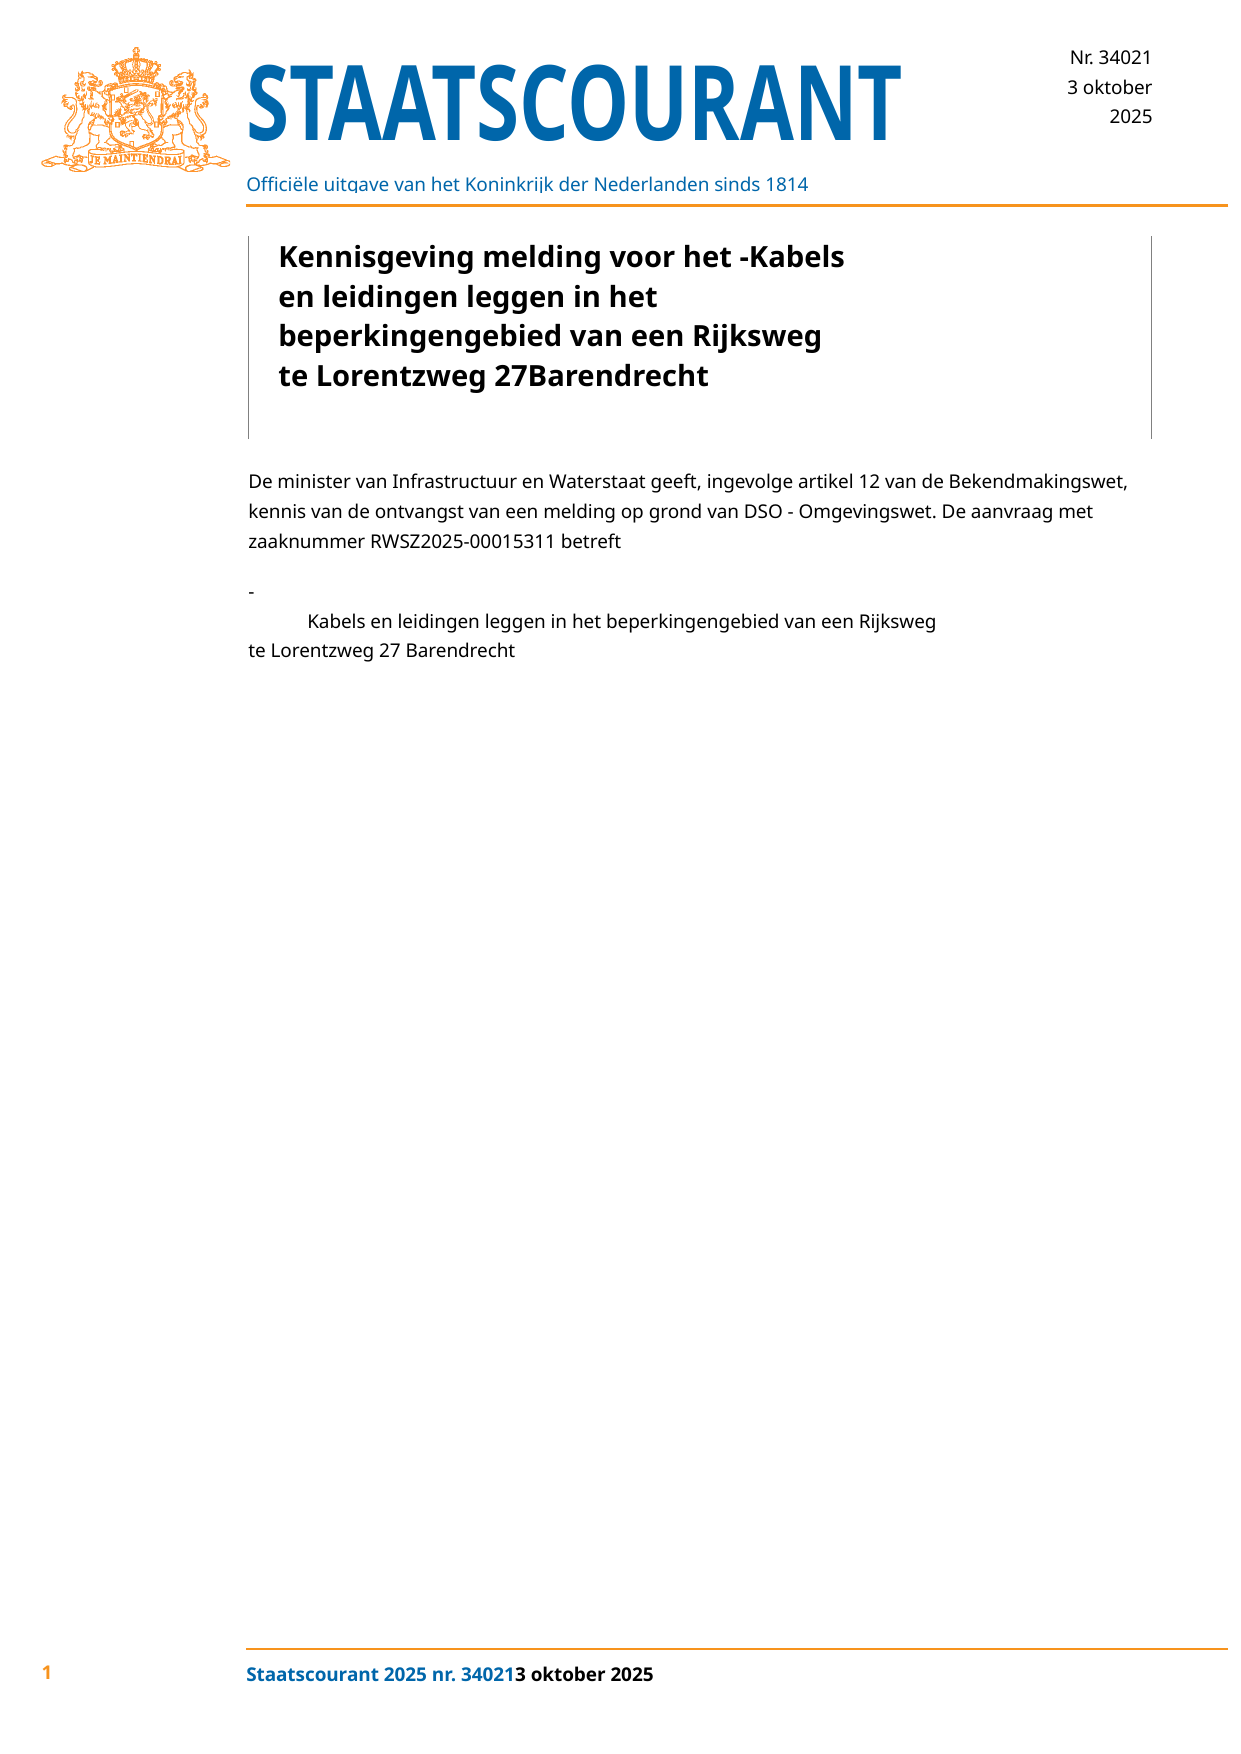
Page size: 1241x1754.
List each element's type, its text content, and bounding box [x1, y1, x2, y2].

picture [41, 47, 231, 172]
table_header [1090, 236, 1151, 413]
table_header Kennisgeving melding voor het -Kabels en leidingen leggen in het beperkingengebied van een Rijksweg te Lorentzweg 27Barendrecht [249, 236, 850, 439]
table_header [850, 414, 1151, 439]
text De minister van Infrastructuur en Waterstaat geeft, ingevolge artikel 12 van de Bekendmakingswet, kennis van de ontvangst van een melding op grond van DSO - Omgevingswet. De aanvraag met zaaknummer RWSZ2025-00015311 betreft [248, 469, 1152, 553]
text te Lorentzweg 27 Barendrecht [248, 637, 1152, 663]
table_header [850, 236, 912, 413]
picture [912, 236, 1090, 414]
list Kabels en leidingen leggen in het beperkingengebied van een Rijksweg [248, 608, 1152, 633]
